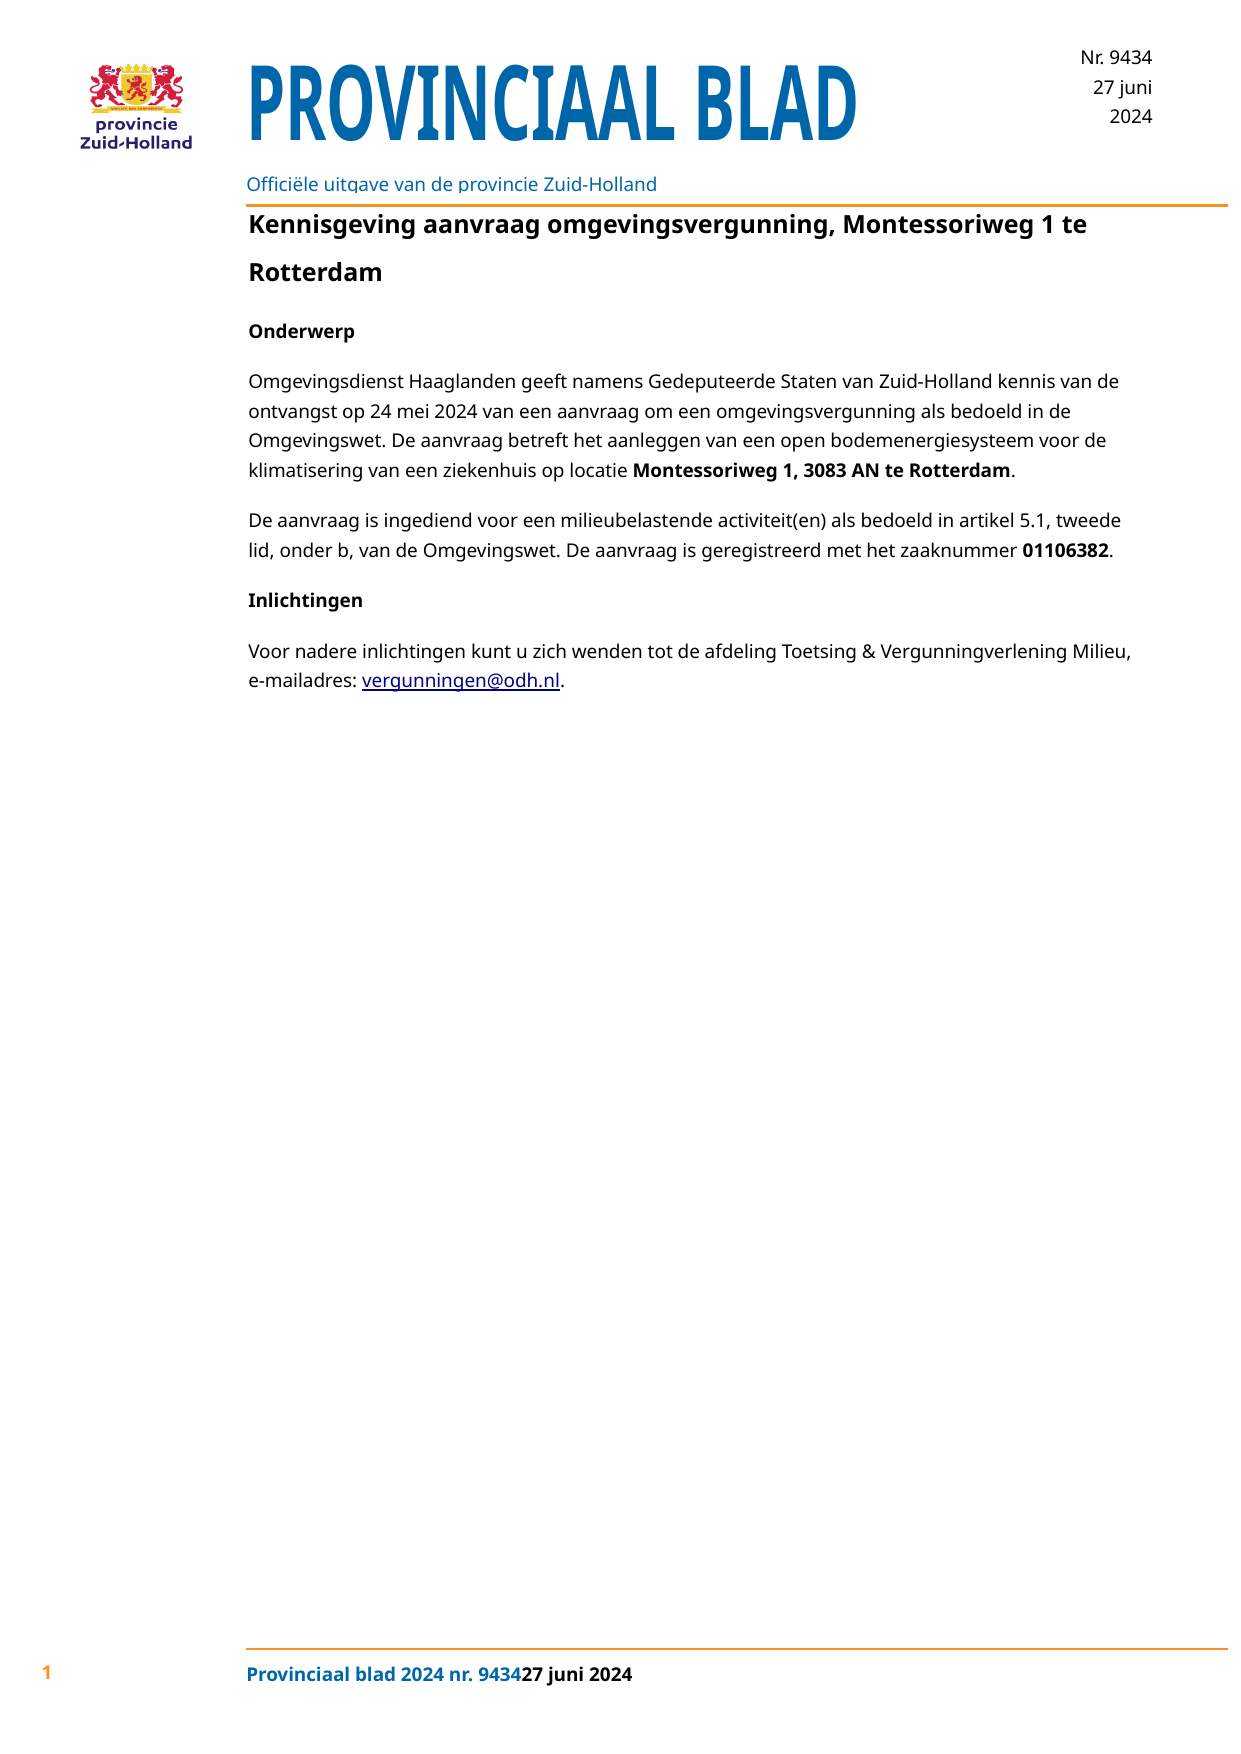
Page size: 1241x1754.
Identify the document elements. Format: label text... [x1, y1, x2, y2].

picture [41, 47, 231, 172]
text De aanvraag is ingediend voor een milieubelastende activiteit(en) als bedoeld in artikel 5.1, tweede lid, onder b, van de Omgevingswet. De aanvraag is geregistreerd met het zaaknummer 01106382. [248, 507, 1152, 563]
text Inlichtingen [248, 587, 1152, 613]
text Onderwerp [248, 318, 1152, 344]
text Voor nadere inlichtingen kunt u zich wenden tot de afdeling Toetsing & Vergunningverlening Milieu, e-mailadres: vergunningen@odh.nl. [248, 638, 1152, 693]
text Kennisgeving aanvraag omgevingsvergunning, Montessoriweg 1 te Rotterdam [248, 207, 1152, 288]
text Omgevingsdienst Haaglanden geeft namens Gedeputeerde Staten van Zuid-Holland kennis van de ontvangst op 24 mei 2024 van een aanvraag om een omgevingsvergunning als bedoeld in de Omgevingswet. De aanvraag betreft het aanleggen van een open bodemenergiesysteem voor de klimatisering van een ziekenhuis op locatie Montessoriweg 1, 3083 AN te Rotterdam. [248, 368, 1152, 483]
